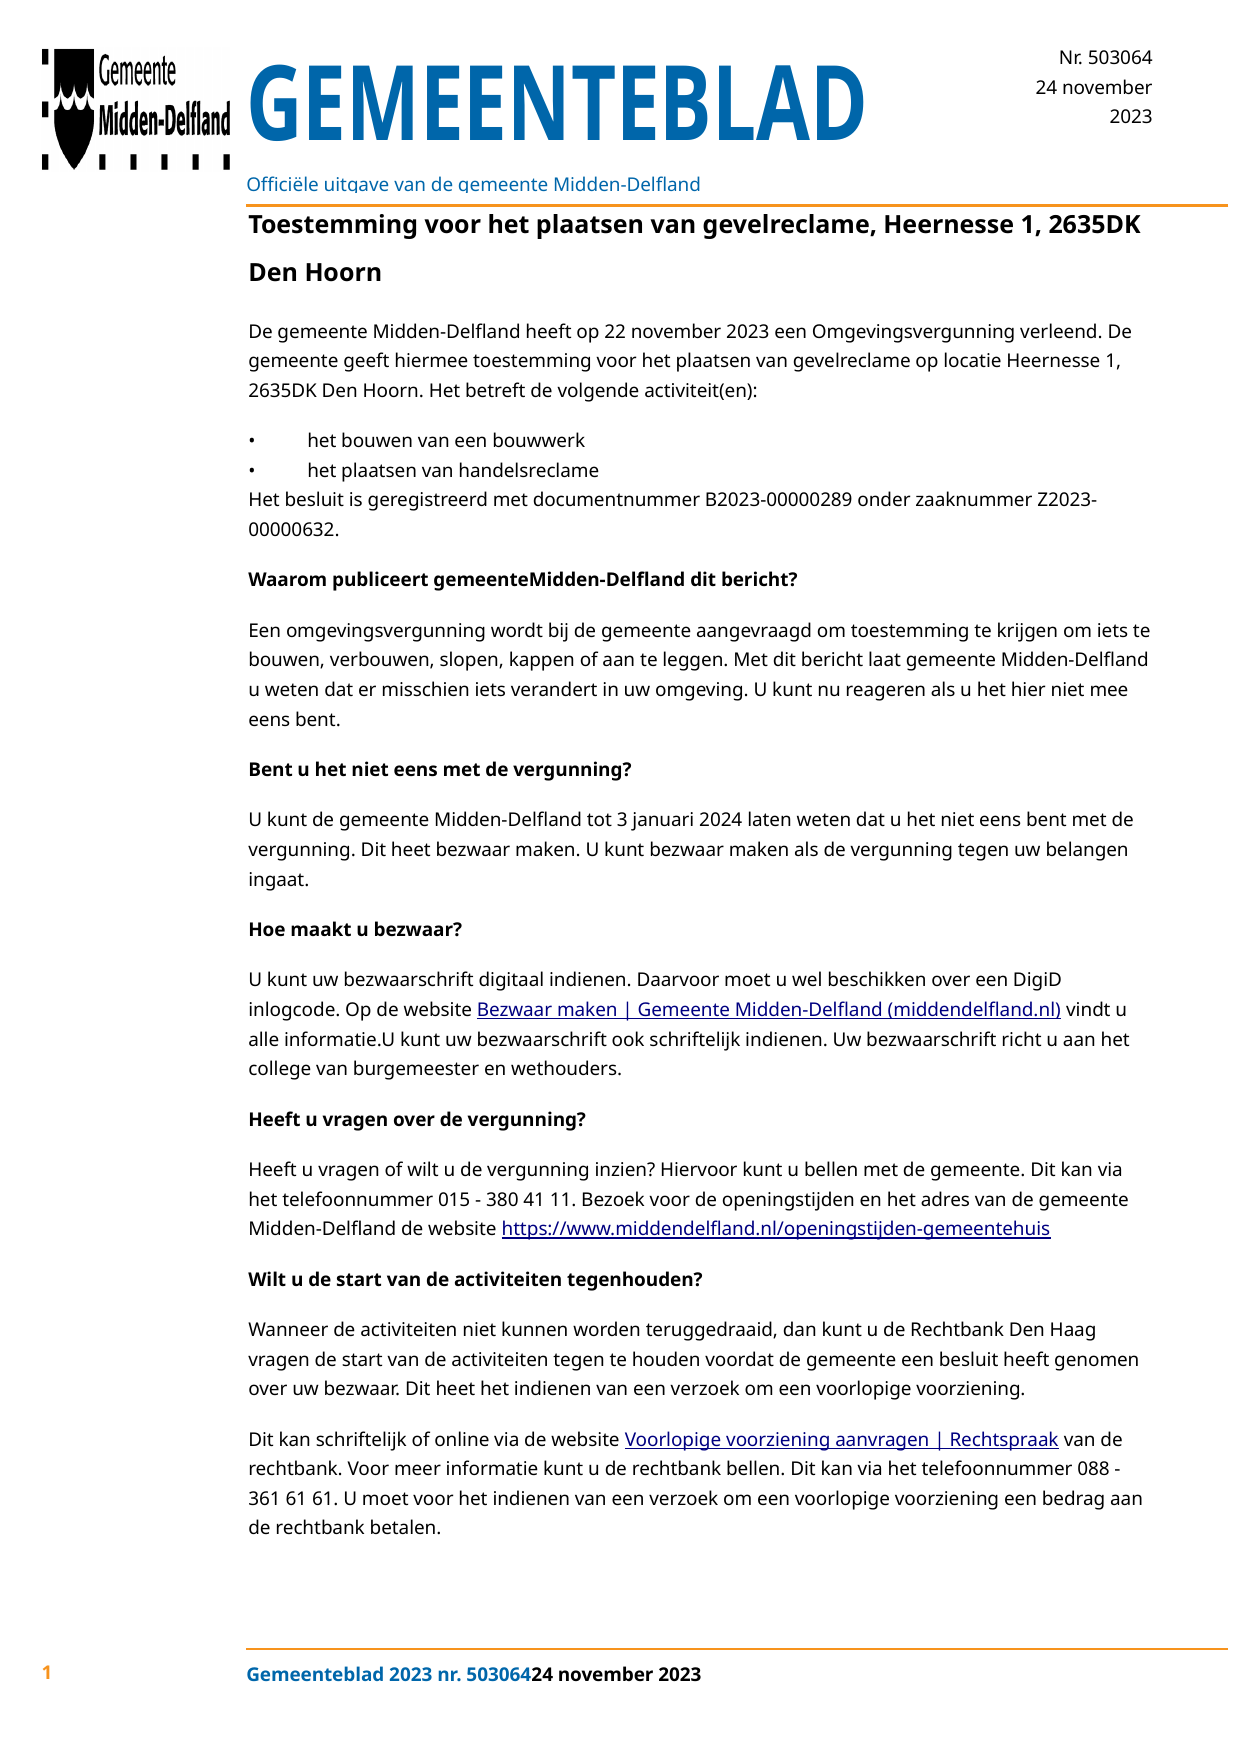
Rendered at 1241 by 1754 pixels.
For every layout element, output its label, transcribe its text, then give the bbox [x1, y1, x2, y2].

text Het besluit is geregistreerd met documentnummer B2023-00000289 onder zaaknummer Z2023-00000632. [248, 487, 1152, 542]
list het plaatsen van handelsreclame [248, 457, 1152, 483]
text Heeft u vragen of wilt u de vergunning inzien? Hiervoor kunt u bellen met de gemeente. Dit kan via het telefoonnummer 015 - 380 41 11. Bezoek voor de openingstijden en het adres van de gemeente Midden-Delfland de website https://www.middendelfland.nl/openingstijden-gemeentehuis [248, 1156, 1152, 1241]
text Hoe maakt u bezwaar? [248, 916, 1152, 942]
text Wanneer de activiteiten niet kunnen worden teruggedraaid, dan kunt u de Rechtbank Den Haag vragen de start van de activiteiten tegen te houden voordat de gemeente een besluit heeft genomen over uw bezwaar. Dit heet het indienen van een verzoek om een voorlopige voorziening. [248, 1316, 1152, 1401]
text De gemeente Midden-Delfland heeft op 22 november 2023 een Omgevingsvergunning verleend. De gemeente geeft hiermee toestemming voor het plaatsen van gevelreclame op locatie Heernesse 1, 2635DK Den Hoorn. Het betreft de volgende activiteit(en): [248, 318, 1152, 403]
text Heeft u vragen over de vergunning? [248, 1106, 1152, 1132]
text U kunt uw bezwaarschrift digitaal indienen. Daarvoor moet u wel beschikken over een DigiD inlogcode. Op de website Bezwaar maken | Gemeente Midden-Delfland (middendelfland.nl) vindt u alle informatie.U kunt uw bezwaarschrift ook schriftelijk indienen. Uw bezwaarschrift richt u aan het college van burgemeester en wethouders. [248, 967, 1152, 1081]
text Toestemming voor het plaatsen van gevelreclame, Heernesse 1, 2635DK Den Hoorn [248, 207, 1152, 288]
picture [41, 47, 231, 172]
text Dit kan schriftelijk of online via de website Voorlopige voorziening aanvragen | Rechtspraak van de rechtbank. Voor meer informatie kunt u de rechtbank bellen. Dit kan via het telefoonnummer 088 - 361 61 61. U moet voor het indienen van een verzoek om een voorlopige voorziening een bedrag aan de rechtbank betalen. [248, 1426, 1152, 1540]
text Waarom publiceert gemeenteMidden-Delfland dit bericht? [248, 567, 1152, 592]
text Bent u het niet eens met de vergunning? [248, 756, 1152, 782]
text Een omgevingsvergunning wordt bij de gemeente aangevraagd om toestemming te krijgen om iets te bouwen, verbouwen, slopen, kappen of aan te leggen. Met dit bericht laat gemeente Midden-Delfland u weten dat er misschien iets verandert in uw omgeving. U kunt nu reageren als u het hier niet mee eens bent. [248, 617, 1152, 732]
text U kunt de gemeente Midden-Delfland tot 3 januari 2024 laten weten dat u het niet eens bent met de vergunning. Dit heet bezwaar maken. U kunt bezwaar maken als de vergunning tegen uw belangen ingaat. [248, 807, 1152, 892]
list het bouwen van een bouwwerk [248, 427, 1152, 453]
text Wilt u de start van de activiteiten tegenhouden? [248, 1266, 1152, 1292]
